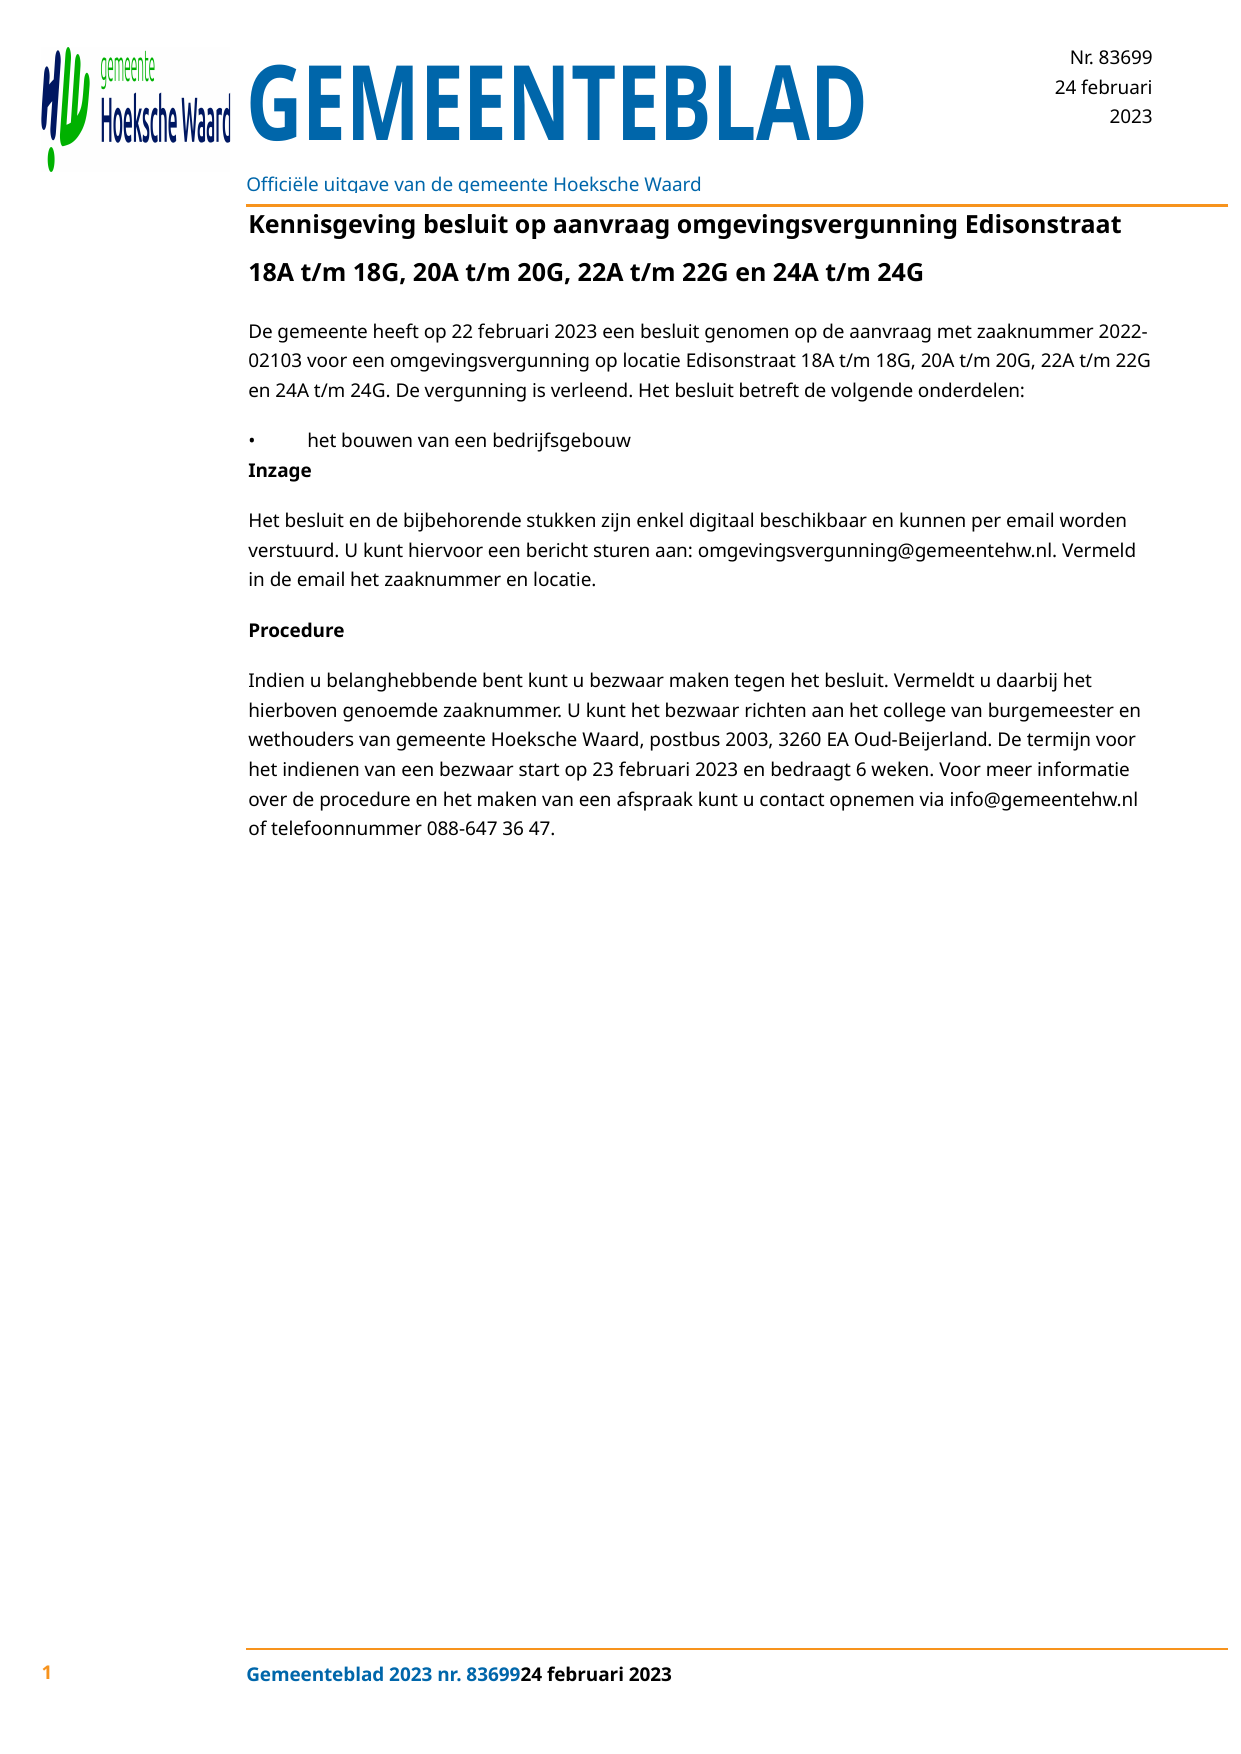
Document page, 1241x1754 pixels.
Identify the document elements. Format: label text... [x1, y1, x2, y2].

text Het besluit en de bijbehorende stukken zijn enkel digitaal beschikbaar en kunnen per email worden verstuurd. U kunt hiervoor een bericht sturen aan: omgevingsvergunning@gemeentehw.nl. Vermeld in de email het zaaknummer en locatie. [248, 507, 1152, 592]
text Kennisgeving besluit op aanvraag omgevingsvergunning Edisonstraat 18A t/m 18G, 20A t/m 20G, 22A t/m 22G en 24A t/m 24G [248, 207, 1152, 288]
picture [41, 47, 231, 172]
text De gemeente heeft op 22 februari 2023 een besluit genomen op de aanvraag met zaaknummer 2022-02103 voor een omgevingsvergunning op locatie Edisonstraat 18A t/m 18G, 20A t/m 20G, 22A t/m 22G en 24A t/m 24G. De vergunning is verleend. Het besluit betreft de volgende onderdelen: [248, 318, 1152, 403]
list het bouwen van een bedrijfsgebouw [248, 427, 1152, 453]
text Procedure [248, 617, 1152, 643]
text Indien u belanghebbende bent kunt u bezwaar maken tegen het besluit. Vermeldt u daarbij het hierboven genoemde zaaknummer. U kunt het bezwaar richten aan het college van burgemeester en wethouders van gemeente Hoeksche Waard, postbus 2003, 3260 EA Oud-Beijerland. De termijn voor het indienen van een bezwaar start op 23 februari 2023 en bedraagt 6 weken. Voor meer informatie over de procedure en het maken van een afspraak kunt u contact opnemen via info@gemeentehw.nl of telefoonnummer 088-647 36 47. [248, 667, 1152, 841]
text Inzage [248, 457, 1152, 483]
